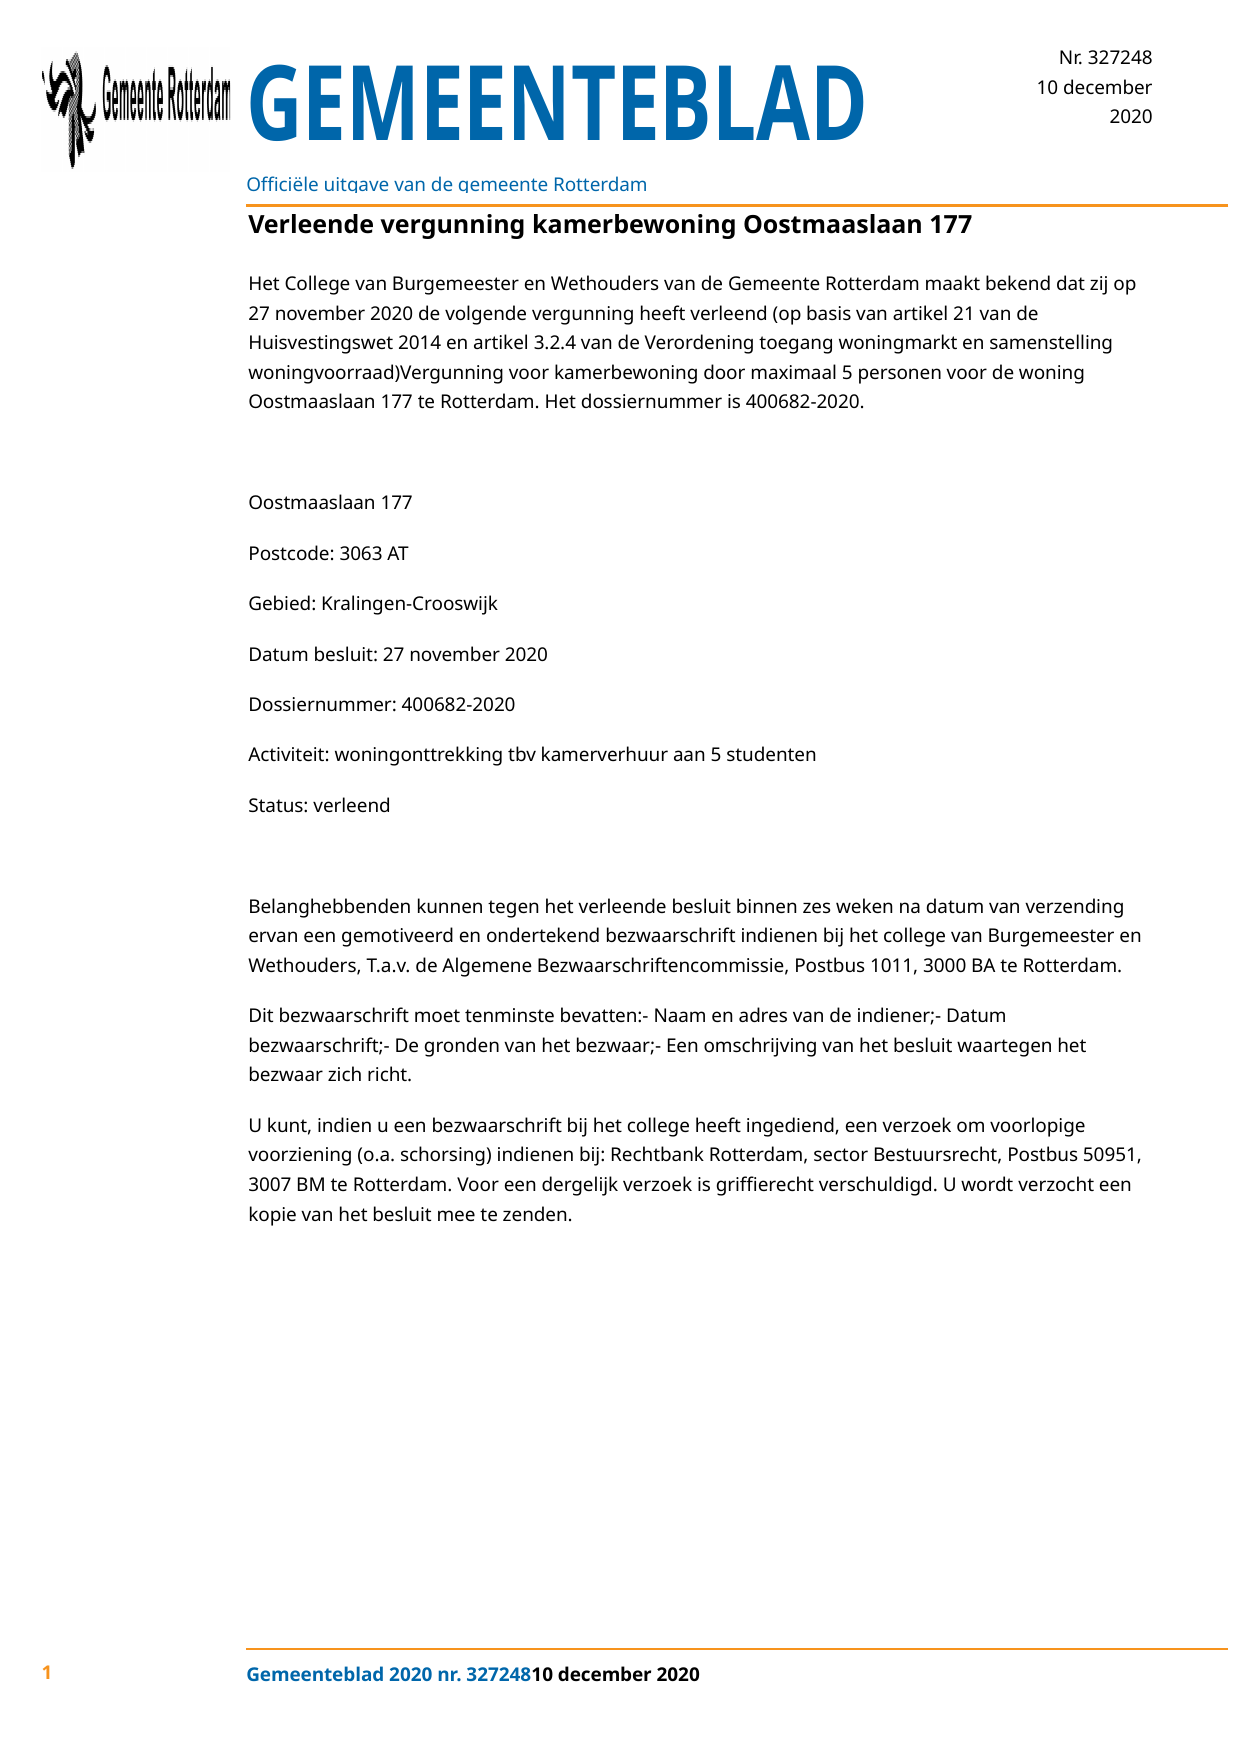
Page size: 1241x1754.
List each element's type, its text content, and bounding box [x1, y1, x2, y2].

text Dossiernummer: 400682-2020 [248, 691, 1152, 717]
text Datum besluit: 27 november 2020 [248, 641, 1152, 666]
text Activiteit: woningonttrekking tbv kamerverhuur aan 5 studenten [248, 742, 1152, 767]
text Belanghebbenden kunnen tegen het verleende besluit binnen zes weken na datum van verzending ervan een gemotiveerd en ondertekend bezwaarschrift indienen bij het college van Burgemeester en Wethouders, T.a.v. de Algemene Bezwaarschriftencommissie, Postbus 1011, 3000 BA te Rotterdam. [248, 893, 1152, 978]
text Gebied: Kralingen-Crooswijk [248, 590, 1152, 616]
text Oostmaaslaan 177 [248, 489, 1152, 515]
text Het College van Burgemeester en Wethouders van de Gemeente Rotterdam maakt bekend dat zij op 27 november 2020 de volgende vergunning heeft verleend (op basis van artikel 21 van de Huisvestingswet 2014 en artikel 3.2.4 van de Verordening toegang woningmarkt en samenstelling woningvoorraad)Vergunning voor kamerbewoning door maximaal 5 personen voor de woning Oostmaaslaan 177 te Rotterdam. Het dossiernummer is 400682-2020. [248, 270, 1152, 414]
text Dit bezwaarschrift moet tenminste bevatten:- Naam en adres van de indiener;- Datum bezwaarschrift;- De gronden van het bezwaar;- Een omschrijving van het besluit waartegen het bezwaar zich richt. [248, 1002, 1152, 1087]
text Verleende vergunning kamerbewoning Oostmaaslaan 177 [248, 207, 1152, 241]
text Status: verleend [248, 792, 1152, 818]
text Postcode: 3063 AT [248, 540, 1152, 566]
picture [41, 47, 231, 172]
text U kunt, indien u een bezwaarschrift bij het college heeft ingediend, een verzoek om voorlopige voorziening (o.a. schorsing) indienen bij: Rechtbank Rotterdam, sector Bestuursrecht, Postbus 50951, 3007 BM te Rotterdam. Voor een dergelijk verzoek is griffierecht verschuldigd. U wordt verzocht een kopie van het besluit mee te zenden. [248, 1112, 1152, 1226]
